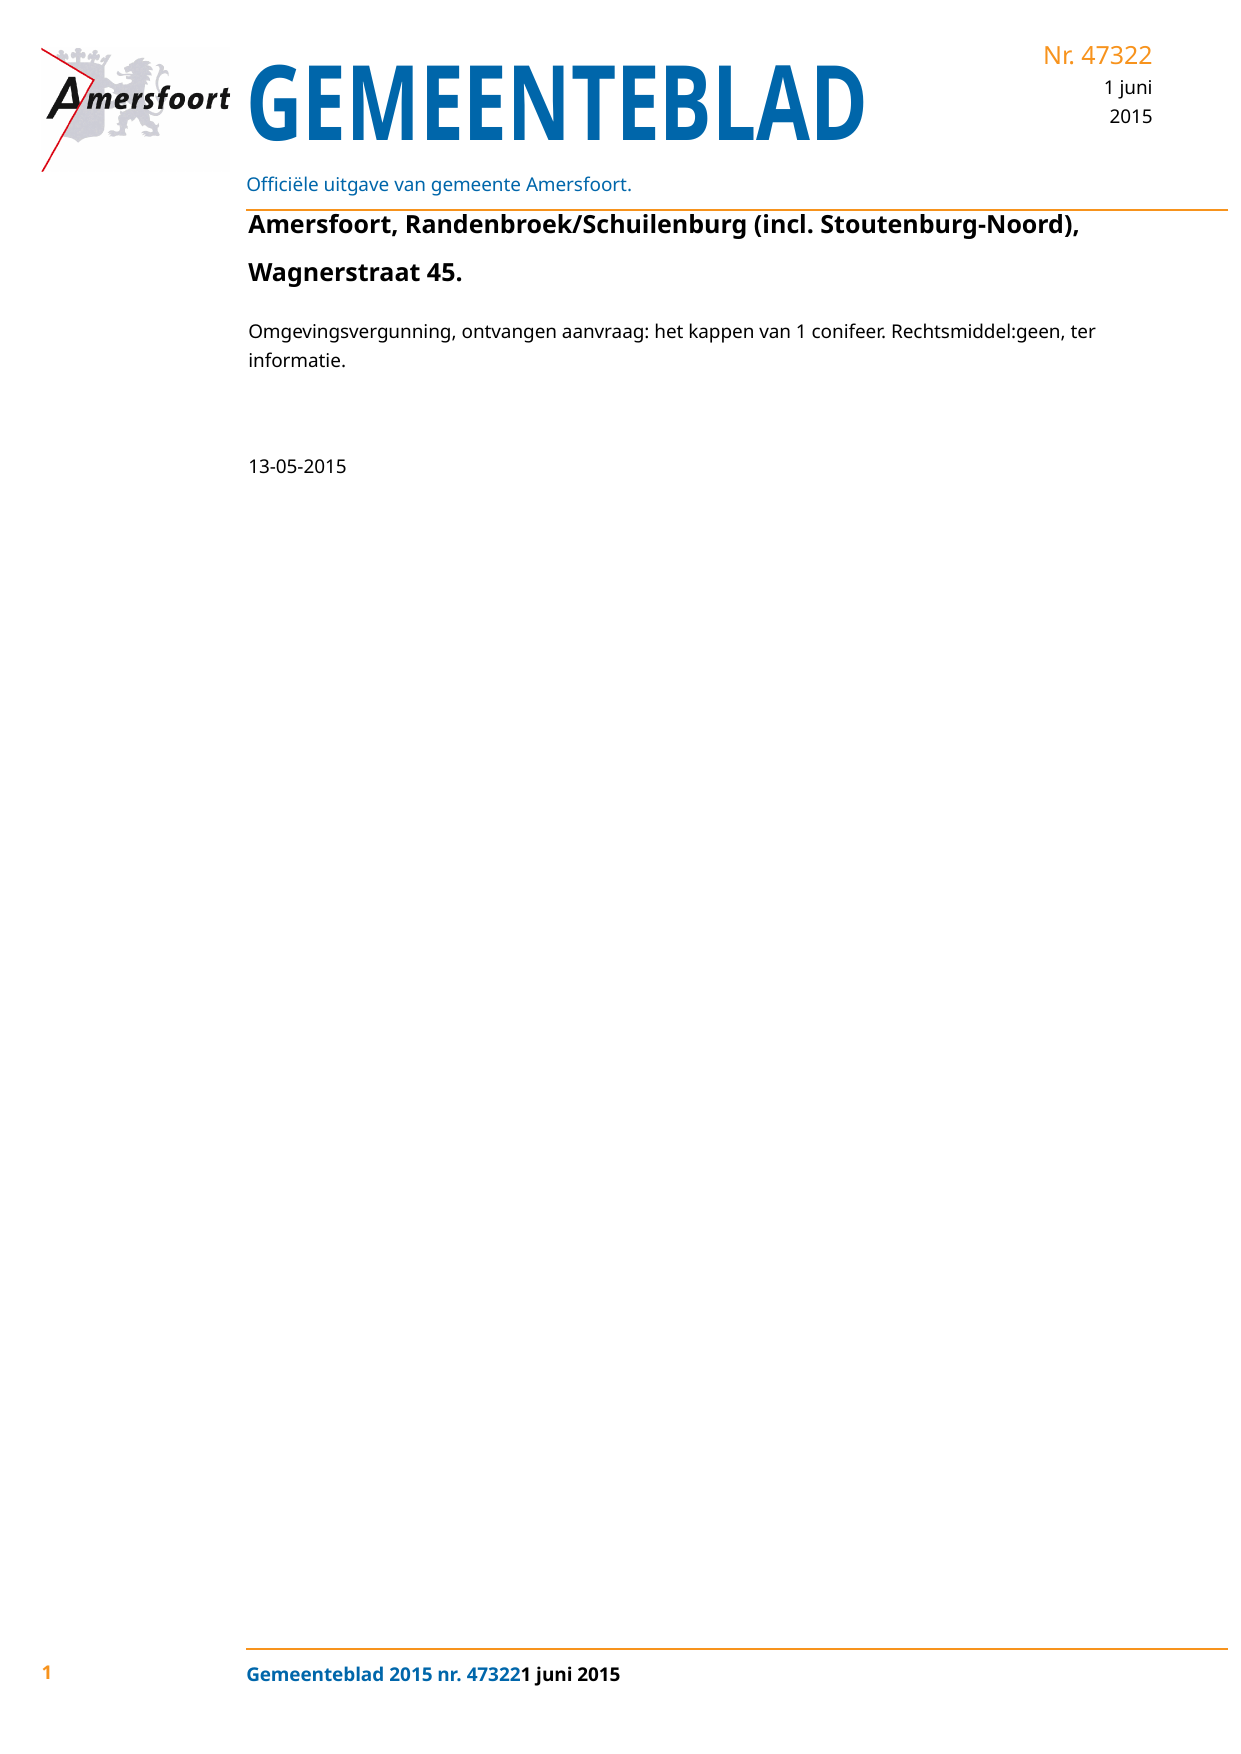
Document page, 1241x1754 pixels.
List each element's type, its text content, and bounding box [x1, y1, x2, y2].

text Amersfoort, Randenbroek/Schuilenburg (incl. Stoutenburg-Noord), Wagnerstraat 45. [248, 211, 1152, 288]
text 13-05-2015 [248, 453, 1152, 479]
picture [41, 47, 231, 172]
text Omgevingsvergunning, ontvangen aanvraag: het kappen van 1 conifeer. Rechtsmiddel:geen, ter informatie. [248, 318, 1152, 373]
